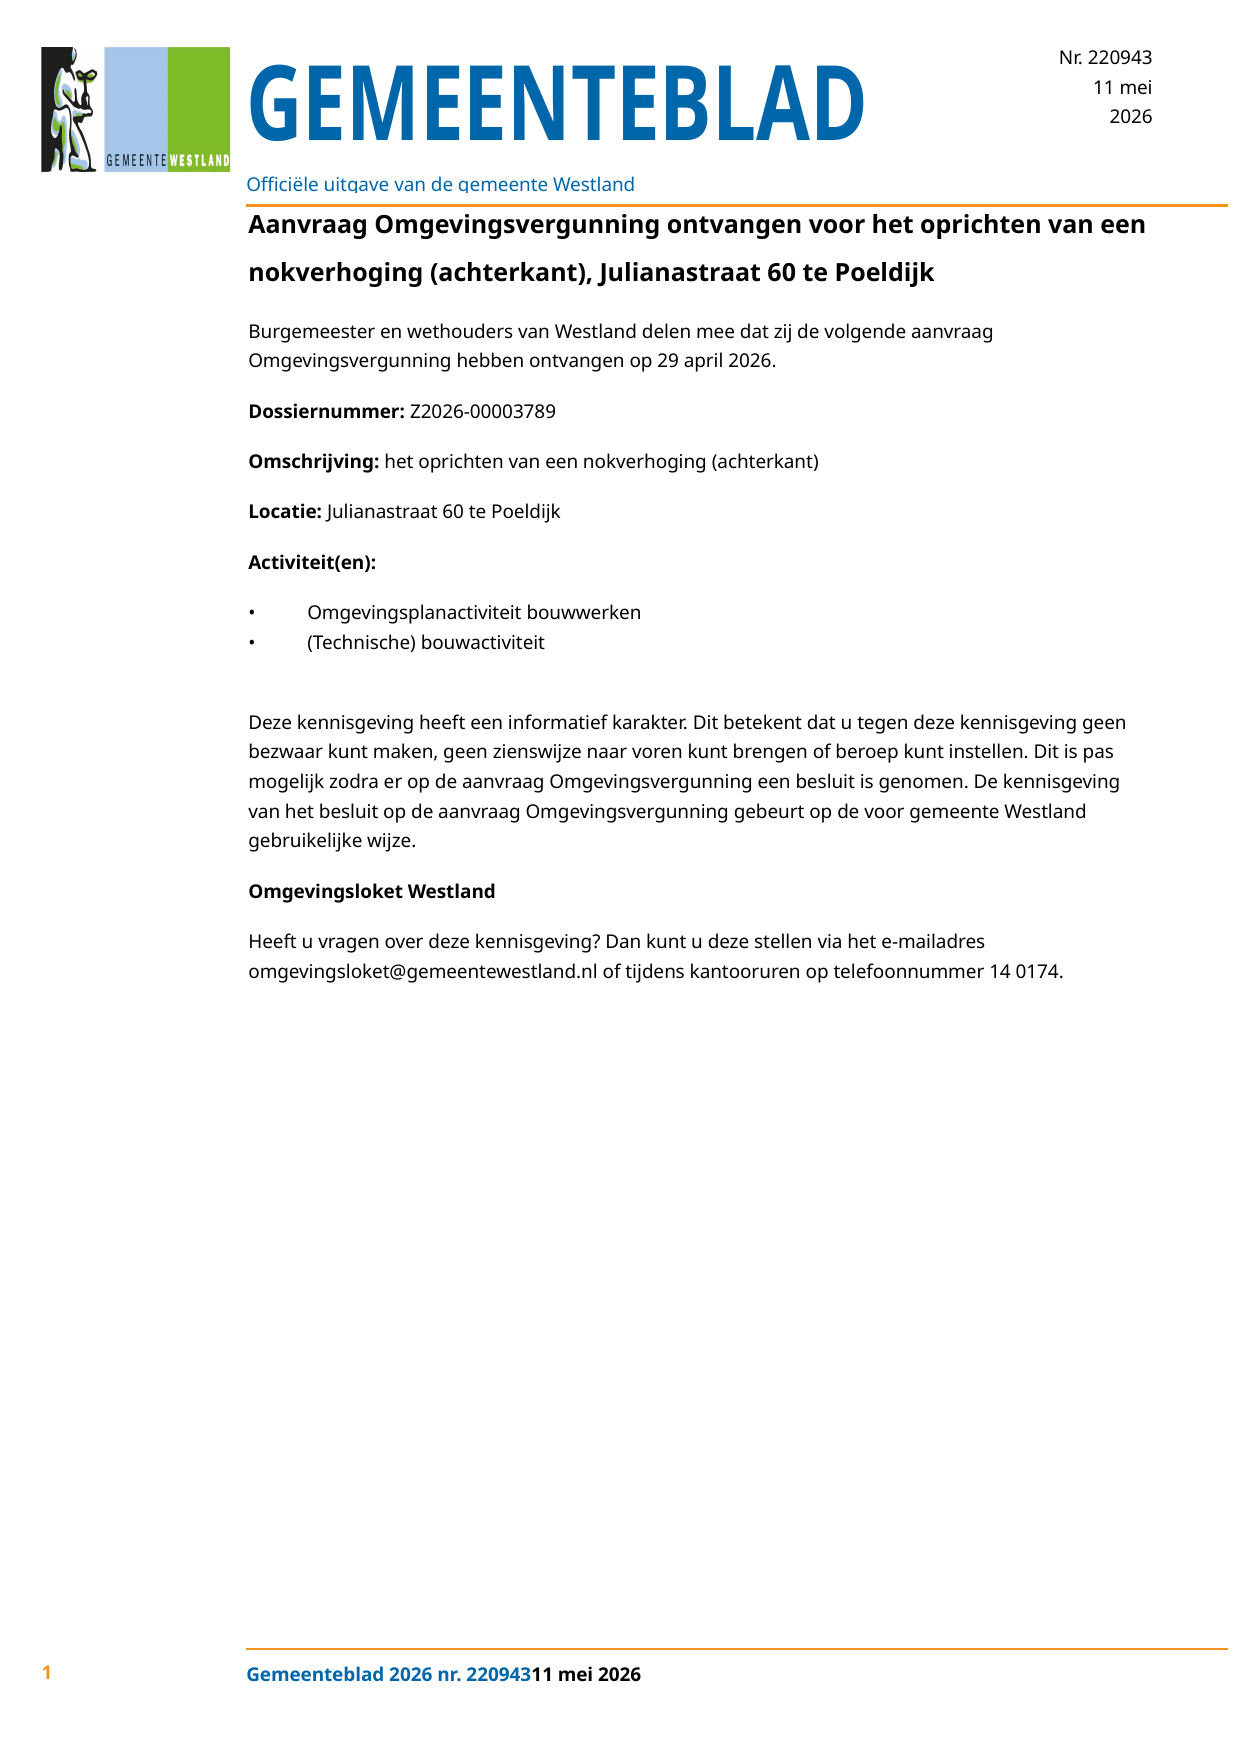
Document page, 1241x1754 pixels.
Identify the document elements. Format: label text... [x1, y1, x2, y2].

text Activiteit(en): [248, 549, 1152, 575]
text Burgemeester en wethouders van Westland delen mee dat zij de volgende aanvraag Omgevingsvergunning hebben ontvangen op 29 april 2026. [248, 318, 1152, 373]
text Omschrijving: het oprichten van een nokverhoging (achterkant) [248, 448, 1152, 474]
picture [41, 47, 231, 172]
text Locatie: Julianastraat 60 te Poeldijk [248, 499, 1152, 524]
text Aanvraag Omgevingsvergunning ontvangen voor het oprichten van een nokverhoging (achterkant), Julianastraat 60 te Poeldijk [248, 207, 1152, 288]
text Dossiernummer: Z2026-00003789 [248, 398, 1152, 424]
list (Technische) bouwactiviteit [248, 629, 1152, 655]
text Omgevingsloket Westland [248, 878, 1152, 904]
list Omgevingsplanactiviteit bouwwerken [248, 599, 1152, 625]
text Deze kennisgeving heeft een informatief karakter. Dit betekent dat u tegen deze kennisgeving geen bezwaar kunt maken, geen zienswijze naar voren kunt brengen of beroep kunt instellen. Dit is pas mogelijk zodra er op de aanvraag Omgevingsvergunning een besluit is genomen. De kennisgeving van het besluit op de aanvraag Omgevingsvergunning gebeurt op de voor gemeente Westland gebruikelijke wijze. [248, 709, 1152, 853]
text Heeft u vragen over deze kennisgeving? Dan kunt u deze stellen via het e-mailadres omgevingsloket@gemeentewestland.nl of tijdens kantooruren op telefoonnummer 14 0174. [248, 928, 1152, 984]
